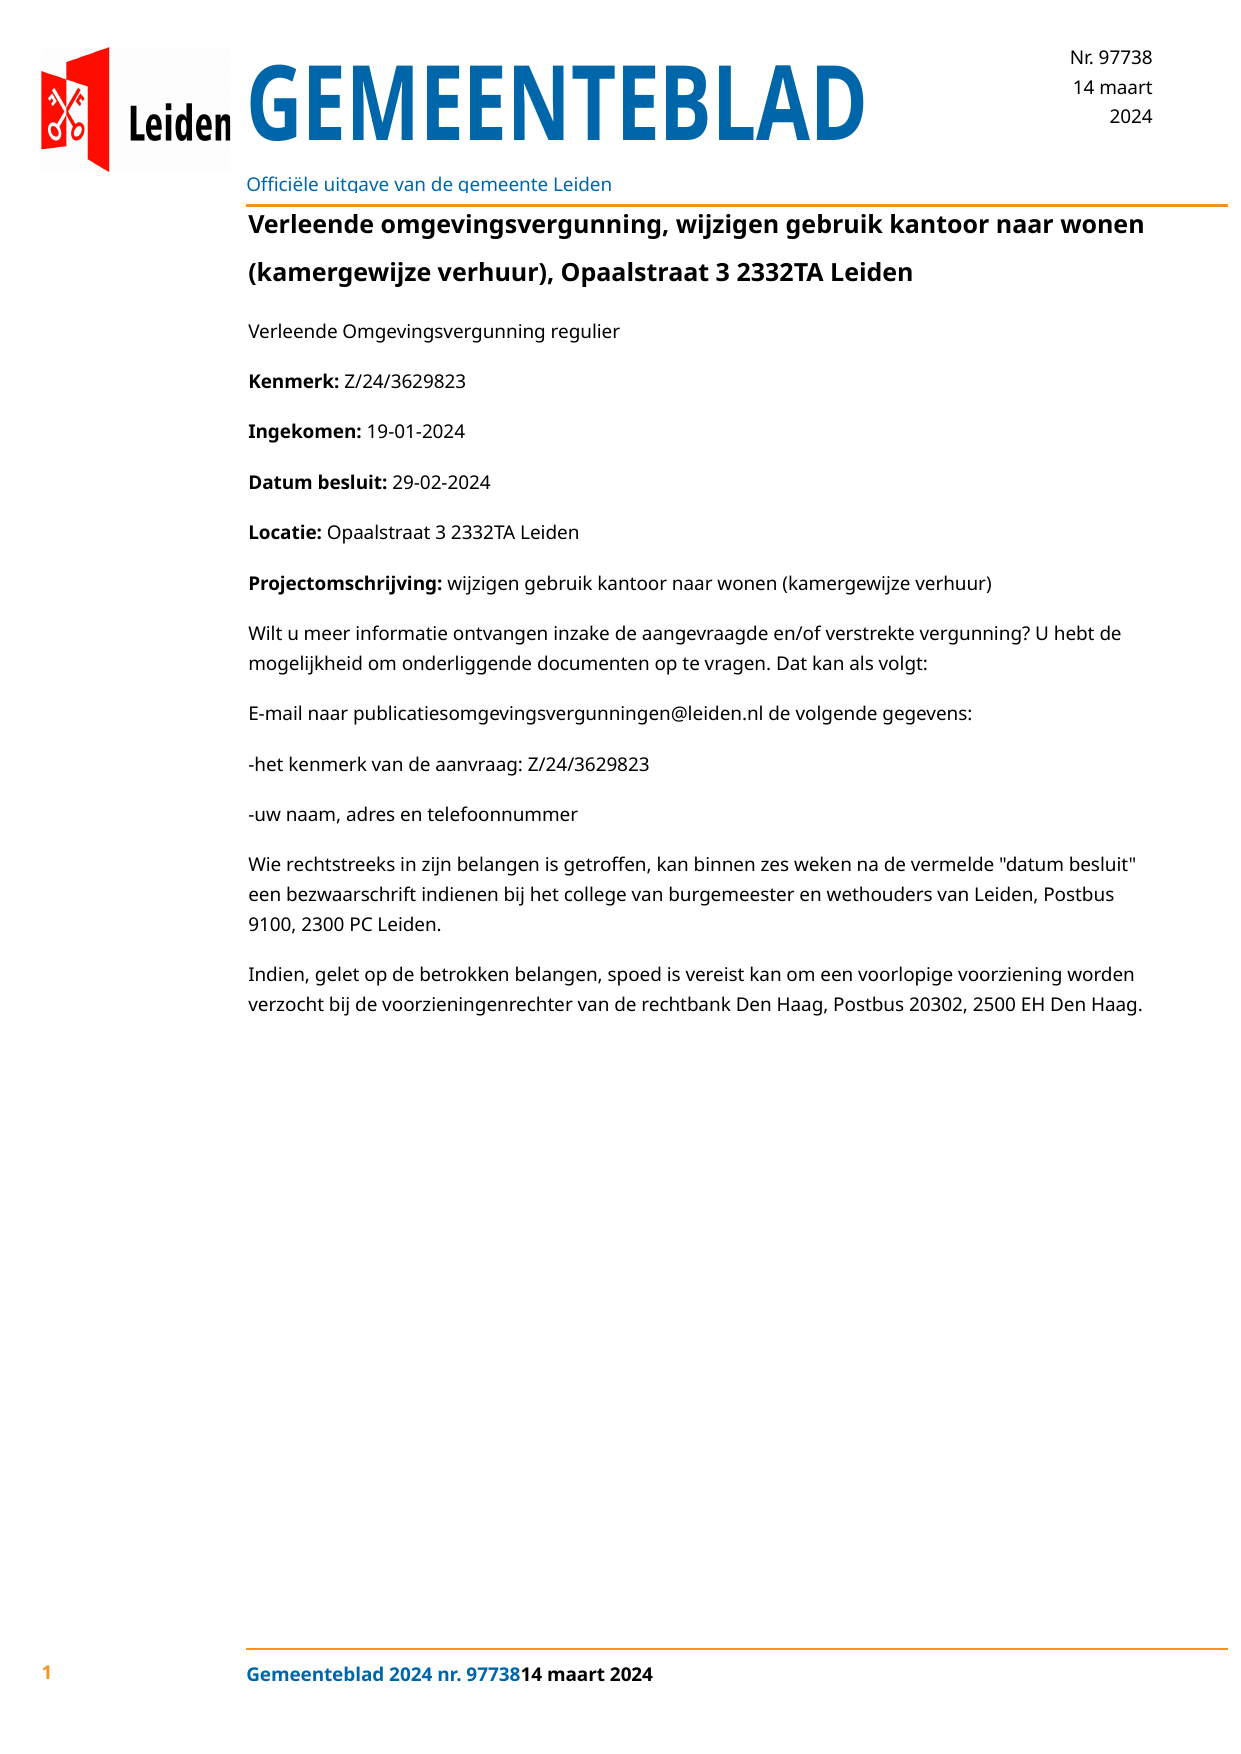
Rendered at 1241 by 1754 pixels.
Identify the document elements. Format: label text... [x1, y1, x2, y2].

text -uw naam, adres en telefoonnummer [248, 801, 1152, 827]
text Kenmerk: Z/24/3629823 [248, 368, 1152, 394]
text Wilt u meer informatie ontvangen inzake de aangevraagde en/of verstrekte vergunning? U hebt de mogelijkheid om onderliggende documenten op te vragen. Dat kan als volgt: [248, 620, 1152, 676]
text Ingekomen: 19-01-2024 [248, 419, 1152, 444]
text Locatie: Opaalstraat 3 2332TA Leiden [248, 519, 1152, 545]
text -het kenmerk van de aanvraag: Z/24/3629823 [248, 751, 1152, 777]
text Verleende Omgevingsvergunning regulier [248, 318, 1152, 344]
text Wie rechtstreeks in zijn belangen is getroffen, kan binnen zes weken na de vermelde "datum besluit" een bezwaarschrift indienen bij het college van burgemeester en wethouders van Leiden, Postbus 9100, 2300 PC Leiden. [248, 852, 1152, 937]
text Verleende omgevingsvergunning, wijzigen gebruik kantoor naar wonen (kamergewijze verhuur), Opaalstraat 3 2332TA Leiden [248, 207, 1152, 288]
text E-mail naar publicatiesomgevingsvergunningen@leiden.nl de volgende gegevens: [248, 700, 1152, 726]
picture [41, 47, 231, 172]
text Indien, gelet op de betrokken belangen, spoed is vereist kan om een voorlopige voorziening worden verzocht bij de voorzieningenrechter van de rechtbank Den Haag, Postbus 20302, 2500 EH Den Haag. [248, 961, 1152, 1017]
text Datum besluit: 29-02-2024 [248, 469, 1152, 495]
text Projectomschrijving: wijzigen gebruik kantoor naar wonen (kamergewijze verhuur) [248, 570, 1152, 596]
